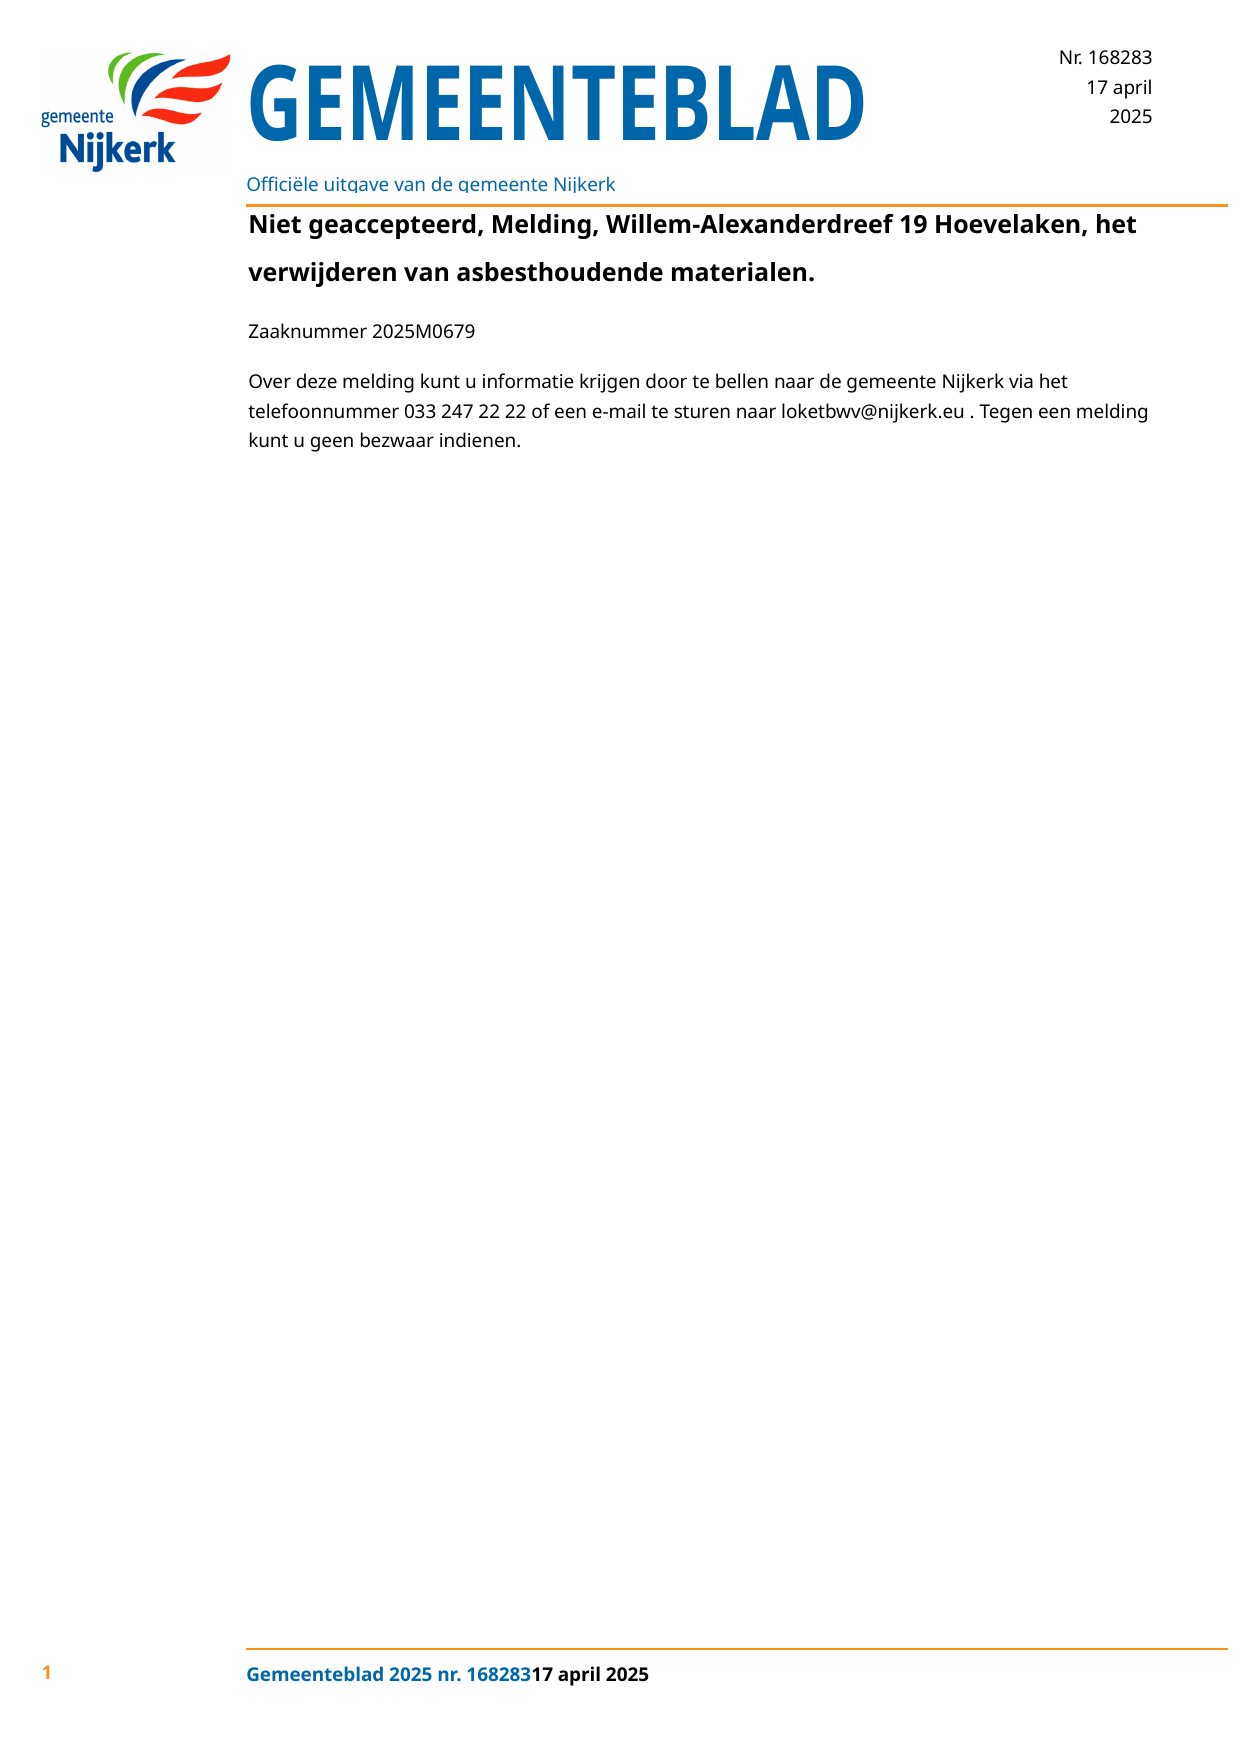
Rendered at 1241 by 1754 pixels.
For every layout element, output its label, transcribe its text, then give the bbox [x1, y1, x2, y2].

text Zaaknummer 2025M0679 [248, 318, 1152, 344]
picture [41, 47, 231, 172]
text Niet geaccepteerd, Melding, Willem-Alexanderdreef 19 Hoevelaken, het verwijderen van asbesthoudende materialen. [248, 207, 1152, 288]
text Over deze melding kunt u informatie krijgen door te bellen naar de gemeente Nijkerk via het telefoonnummer 033 247 22 22 of een e-mail te sturen naar loketbwv@nijkerk.eu . Tegen een melding kunt u geen bezwaar indienen. [248, 368, 1152, 453]
